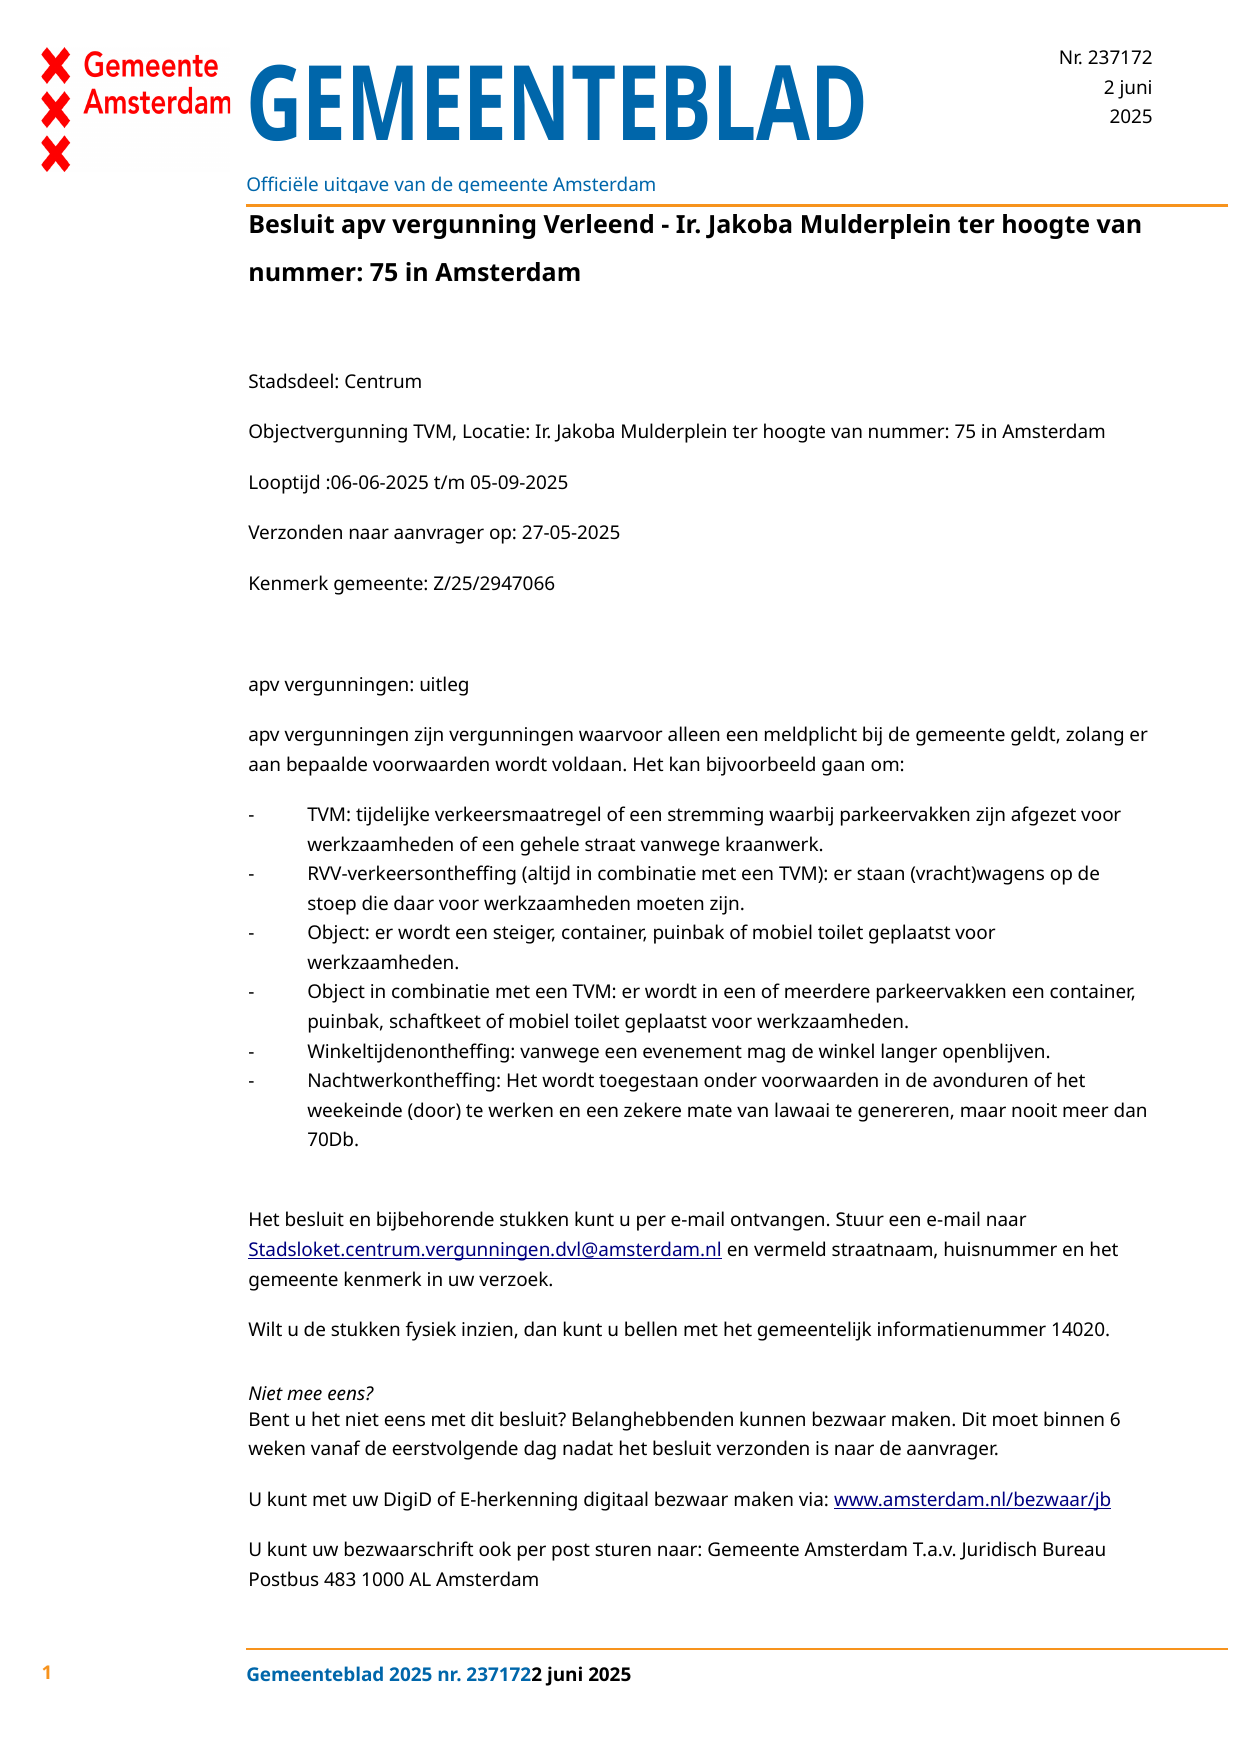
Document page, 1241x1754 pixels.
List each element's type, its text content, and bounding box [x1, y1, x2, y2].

picture [41, 47, 231, 172]
text Niet mee eens? [248, 1380, 1152, 1406]
text Besluit apv vergunning Verleend - Ir. Jakoba Mulderplein ter hoogte van nummer: 75 in Amsterdam [248, 207, 1152, 288]
text Wilt u de stukken fysiek inzien, dan kunt u bellen met het gemeentelijk informatienummer 14020. [248, 1316, 1152, 1342]
text Looptijd :06-06-2025 t/m 05-09-2025 [248, 469, 1152, 495]
list RVV-verkeersontheffing (altijd in combinatie met een TVM): er staan (vracht)wagens op de stoep die daar voor werkzaamheden moeten zijn. [248, 860, 1152, 916]
text apv vergunningen zijn vergunningen waarvoor alleen een meldplicht bij de gemeente geldt, zolang er aan bepaalde voorwaarden wordt voldaan. Het kan bijvoorbeeld gaan om: [248, 721, 1152, 777]
text Stadsdeel: Centrum [248, 368, 1152, 394]
list Object: er wordt een steiger, container, puinbak of mobiel toilet geplaatst voor werkzaamheden. [248, 919, 1152, 975]
list TVM: tijdelijke verkeersmaatregel of een stremming waarbij parkeervakken zijn afgezet voor werkzaamheden of een gehele straat vanwege kraanwerk. [248, 801, 1152, 857]
text Bent u het niet eens met dit besluit? Belanghebbenden kunnen bezwaar maken. Dit moet binnen 6 weken vanaf de eerstvolgende dag nadat het besluit verzonden is naar de aanvrager. [248, 1406, 1152, 1461]
list Winkeltijdenontheffing: vanwege een evenement mag de winkel langer openblijven. [248, 1038, 1152, 1064]
text Objectvergunning TVM, Locatie: Ir. Jakoba Mulderplein ter hoogte van nummer: 75 in Amsterdam [248, 419, 1152, 444]
text apv vergunningen: uitleg [248, 671, 1152, 697]
text U kunt uw bezwaarschrift ook per post sturen naar: Gemeente Amsterdam T.a.v. Juridisch Bureau Postbus 483 1000 AL Amsterdam [248, 1536, 1152, 1592]
text Het besluit en bijbehorende stukken kunt u per e-mail ontvangen. Stuur een e-mail naar Stadsloket.centrum.vergunningen.dvl@amsterdam.nl en vermeld straatnaam, huisnummer en het gemeente kenmerk in uw verzoek. [248, 1207, 1152, 1292]
text Verzonden naar aanvrager op: 27-05-2025 [248, 519, 1152, 545]
text Kenmerk gemeente: Z/25/2947066 [248, 570, 1152, 596]
list Object in combinatie met een TVM: er wordt in een of meerdere parkeervakken een container, puinbak, schaftkeet of mobiel toilet geplaatst voor werkzaamheden. [248, 979, 1152, 1034]
text U kunt met uw DigiD of E-herkenning digitaal bezwaar maken via: www.amsterdam.nl/bezwaar/jb [248, 1486, 1152, 1512]
list Nachtwerkontheffing: Het wordt toegestaan onder voorwaarden in de avonduren of het weekeinde (door) te werken en een zekere mate van lawaai te genereren, maar nooit meer dan 70Db. [248, 1067, 1152, 1152]
